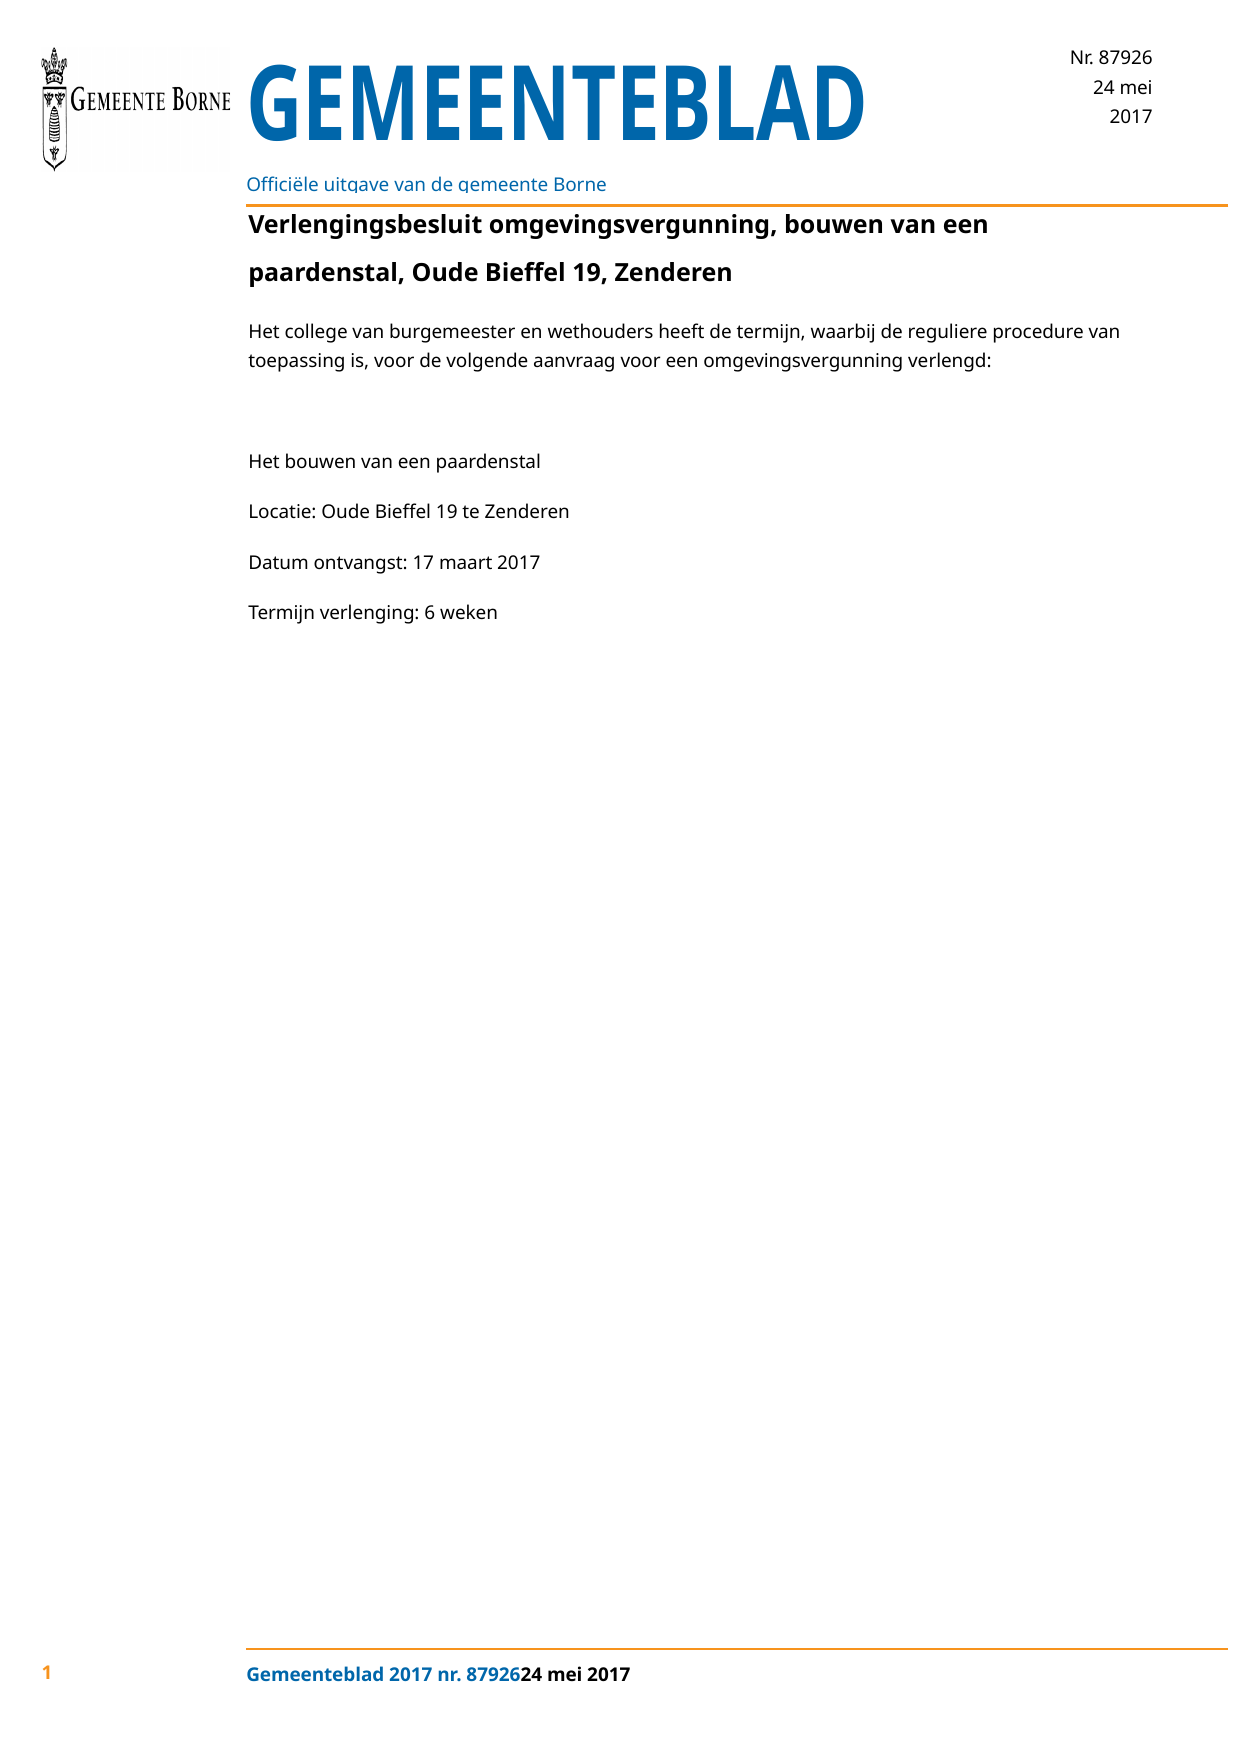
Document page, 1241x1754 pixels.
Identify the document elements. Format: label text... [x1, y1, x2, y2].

picture [41, 47, 231, 172]
text Verlengingsbesluit omgevingsvergunning, bouwen van een paardenstal, Oude Bieffel 19, Zenderen [248, 207, 1152, 288]
text Het college van burgemeester en wethouders heeft de termijn, waarbij de reguliere procedure van toepassing is, voor de volgende aanvraag voor een omgevingsvergunning verlengd: [248, 318, 1152, 373]
text Termijn verlenging: 6 weken [248, 599, 1152, 625]
text Het bouwen van een paardenstal [248, 448, 1152, 474]
text Locatie: Oude Bieffel 19 te Zenderen [248, 499, 1152, 524]
text Datum ontvangst: 17 maart 2017 [248, 549, 1152, 575]
